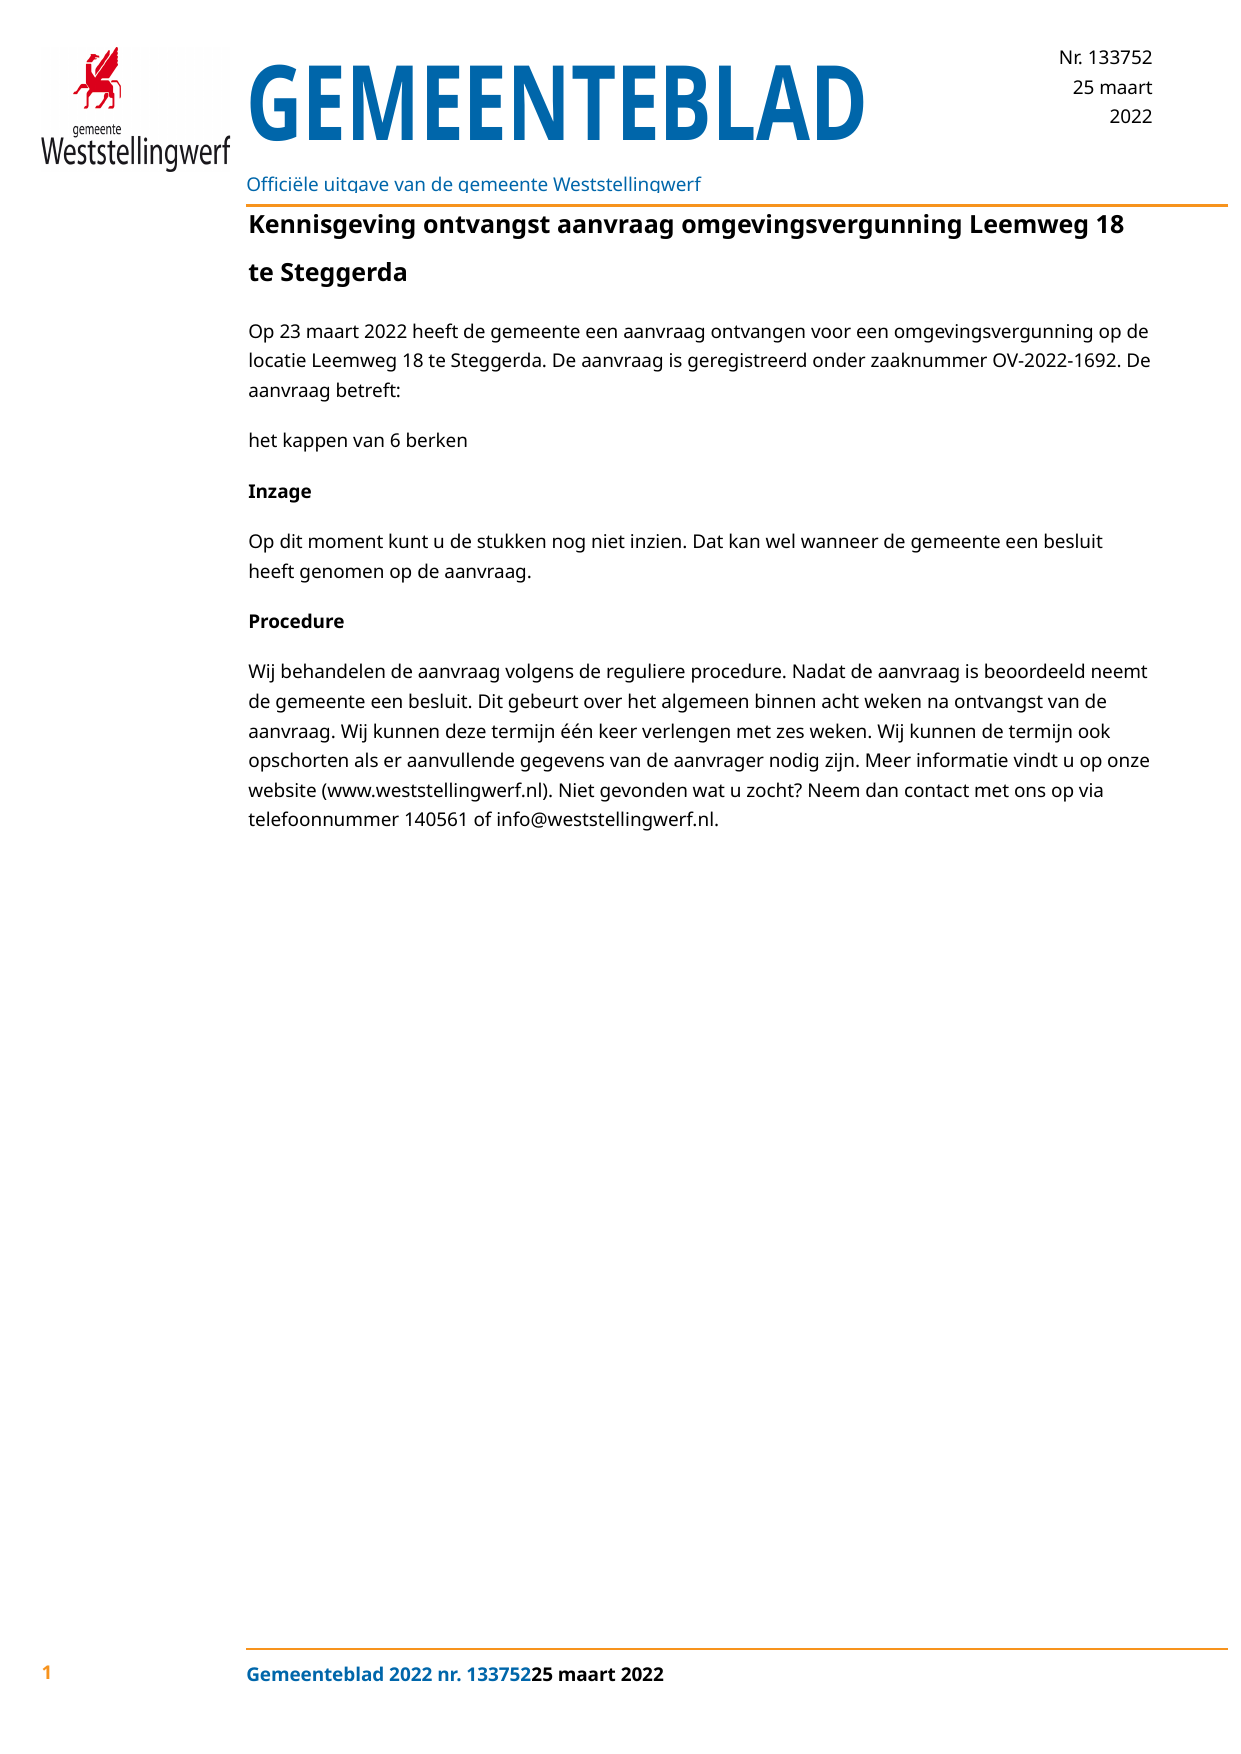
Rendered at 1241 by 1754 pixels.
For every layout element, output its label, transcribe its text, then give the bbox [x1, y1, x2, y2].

text Procedure [248, 608, 1152, 634]
text het kappen van 6 berken [248, 427, 1152, 453]
text Op 23 maart 2022 heeft de gemeente een aanvraag ontvangen voor een omgevingsvergunning op de locatie Leemweg 18 te Steggerda. De aanvraag is geregistreerd onder zaaknummer OV-2022-1692. De aanvraag betreft: [248, 318, 1152, 403]
text Kennisgeving ontvangst aanvraag omgevingsvergunning Leemweg 18 te Steggerda [248, 207, 1152, 288]
picture [41, 47, 231, 172]
text Inzage [248, 478, 1152, 504]
text Wij behandelen de aanvraag volgens de reguliere procedure. Nadat de aanvraag is beoordeeld neemt de gemeente een besluit. Dit gebeurt over het algemeen binnen acht weken na ontvangst van de aanvraag. Wij kunnen deze termijn één keer verlengen met zes weken. Wij kunnen de termijn ook opschorten als er aanvullende gegevens van de aanvrager nodig zijn. Meer informatie vindt u op onze website (www.weststellingwerf.nl). Niet gevonden wat u zocht? Neem dan contact met ons op via telefoonnummer 140561 of info@weststellingwerf.nl. [248, 659, 1152, 832]
text Op dit moment kunt u de stukken nog niet inzien. Dat kan wel wanneer de gemeente een besluit heeft genomen op de aanvraag. [248, 528, 1152, 584]
